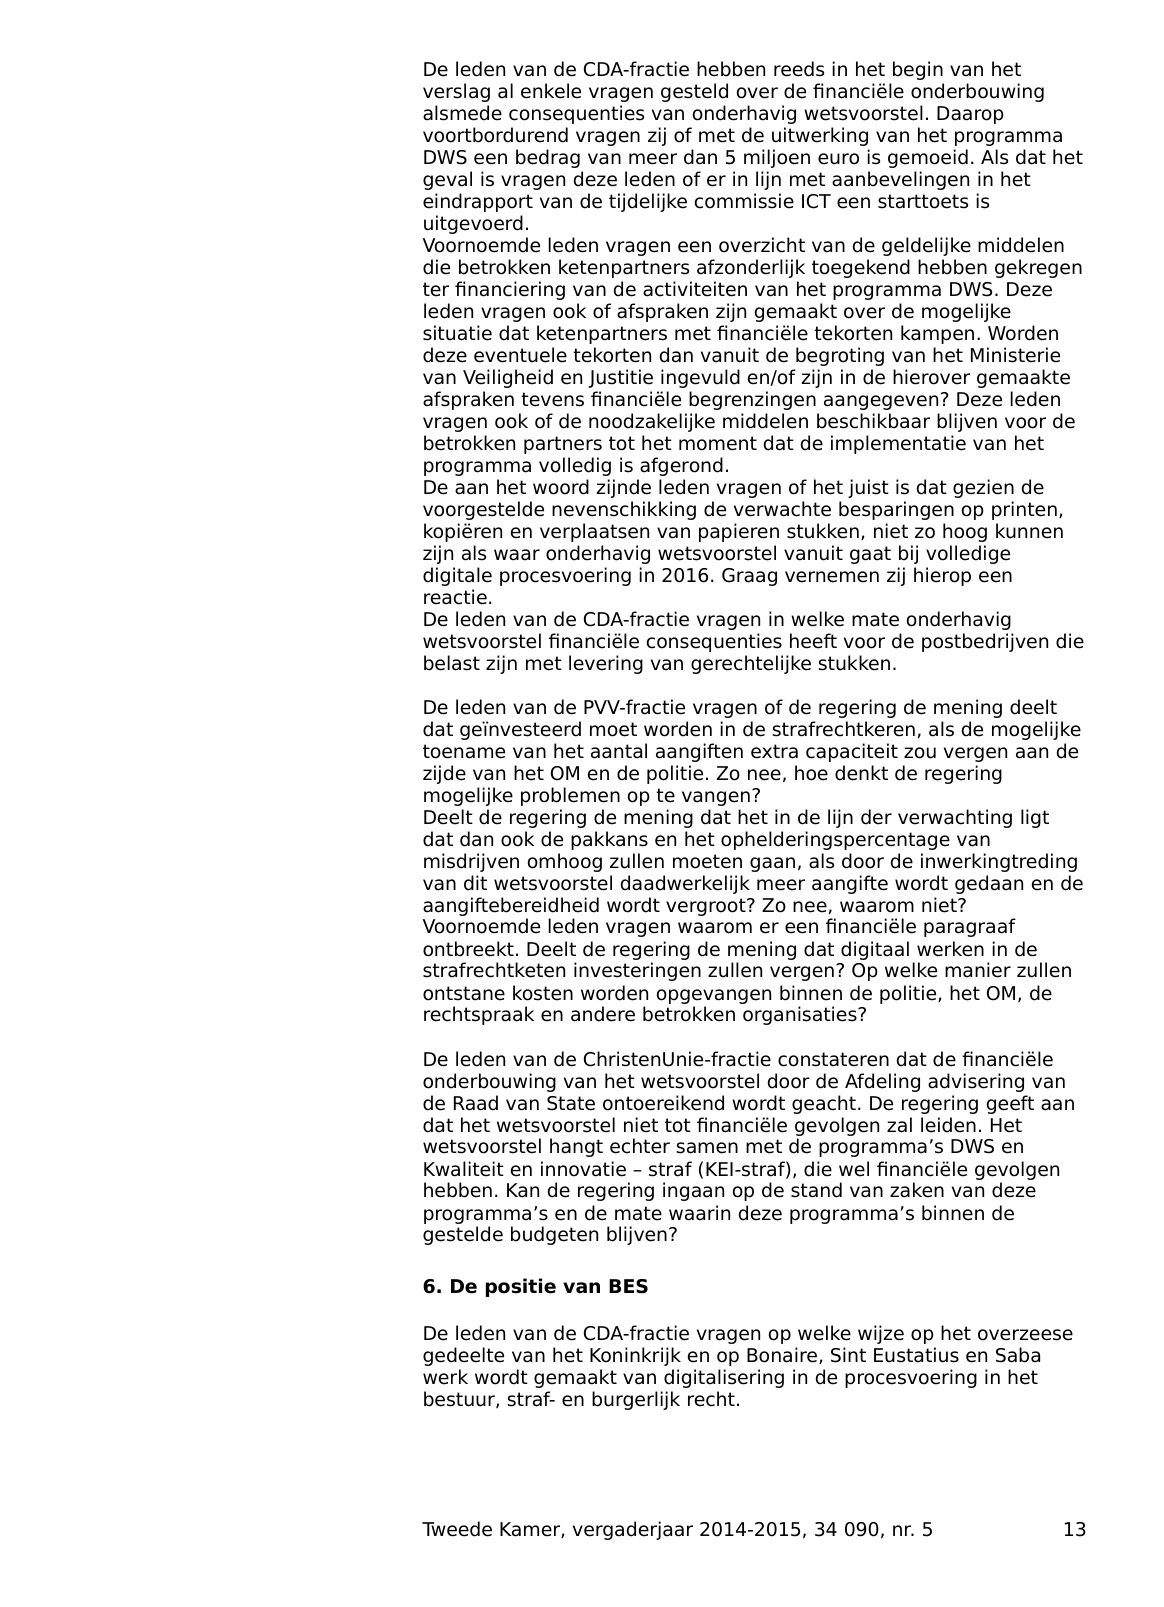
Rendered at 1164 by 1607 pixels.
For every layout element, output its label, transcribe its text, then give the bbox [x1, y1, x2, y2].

text De leden van de CDA-fractie hebben reeds in het begin van het verslag al enkele vragen gesteld over de financiële onderbouwing alsmede consequenties van onderhavig wetsvoorstel. Daarop voortbordurend vragen zij of met de uitwerking van het programma DWS een bedrag van meer dan 5 miljoen euro is gemoeid. Als dat het geval is vragen deze leden of er in lijn met aanbevelingen in het eindrapport van de tijdelijke commissie ICT een starttoets is uitgevoerd. [422, 59, 1087, 235]
text Voornoemde leden vragen een overzicht van de geldelijke middelen die betrokken ketenpartners afzonderlijk toegekend hebben gekregen ter financiering van de activiteiten van het programma DWS. Deze leden vragen ook of afspraken zijn gemaakt over de mogelijke situatie dat ketenpartners met financiële tekorten kampen. Worden deze eventuele tekorten dan vanuit de begroting van het Ministerie van Veiligheid en Justitie ingevuld en/of zijn in de hierover gemaakte afspraken tevens financiële begrenzingen aangegeven? Deze leden vragen ook of de noodzakelijke middelen beschikbaar blijven voor de betrokken partners tot het moment dat de implementatie van het programma volledig is afgerond. [422, 235, 1087, 477]
text De aan het woord zijnde leden vragen of het juist is dat gezien de voorgestelde nevenschikking de verwachte besparingen op printen, kopiëren en verplaatsen van papieren stukken, niet zo hoog kunnen zijn als waar onderhavig wetsvoorstel vanuit gaat bij volledige digitale procesvoering in 2016. Graag vernemen zij hierop een reactie. [422, 477, 1087, 608]
text Voornoemde leden vragen waarom er een financiële paragraaf ontbreekt. Deelt de regering de mening dat digitaal werken in de strafrechtketen investeringen zullen vergen? Op welke manier zullen ontstane kosten worden opgevangen binnen de politie, het OM, de rechtspraak en andere betrokken organisaties? [422, 916, 1087, 1026]
text De leden van de CDA-fractie vragen op welke wijze op het overzeese gedeelte van het Koninkrijk en op Bonaire, Sint Eustatius en Saba werk wordt gemaakt van digitalisering in de procesvoering in het bestuur, straf- en burgerlijk recht. [422, 1323, 1087, 1411]
text De leden van de PVV-fractie vragen of de regering de mening deelt dat geïnvesteerd moet worden in de strafrechtkeren, als de mogelijke toename van het aantal aangiften extra capaciteit zou vergen aan de zijde van het OM en de politie. Zo nee, hoe denkt de regering mogelijke problemen op te vangen? [422, 697, 1087, 807]
text De leden van de ChristenUnie-fractie constateren dat de financiële onderbouwing van het wetsvoorstel door de Afdeling advisering van de Raad van State ontoereikend wordt geacht. De regering geeft aan dat het wetsvoorstel niet tot financiële gevolgen zal leiden. Het wetsvoorstel hangt echter samen met de programma’s DWS en Kwaliteit en innovatie – straf (KEI-straf), die wel financiële gevolgen hebben. Kan de regering ingaan op de stand van zaken van deze programma’s en de mate waarin deze programma’s binnen de gestelde budgeten blijven? [422, 1048, 1087, 1246]
subtitle 6. De positie van BES [422, 1276, 1087, 1298]
text De leden van de CDA-fractie vragen in welke mate onderhavig wetsvoorstel financiële consequenties heeft voor de postbedrijven die belast zijn met levering van gerechtelijke stukken. [422, 608, 1087, 674]
text Deelt de regering de mening dat het in de lijn der verwachting ligt dat dan ook de pakkans en het ophelderingspercentage van misdrijven omhoog zullen moeten gaan, als door de inwerkingtreding van dit wetsvoorstel daadwerkelijk meer aangifte wordt gedaan en de aangiftebereidheid wordt vergroot? Zo nee, waarom niet? [422, 807, 1087, 916]
